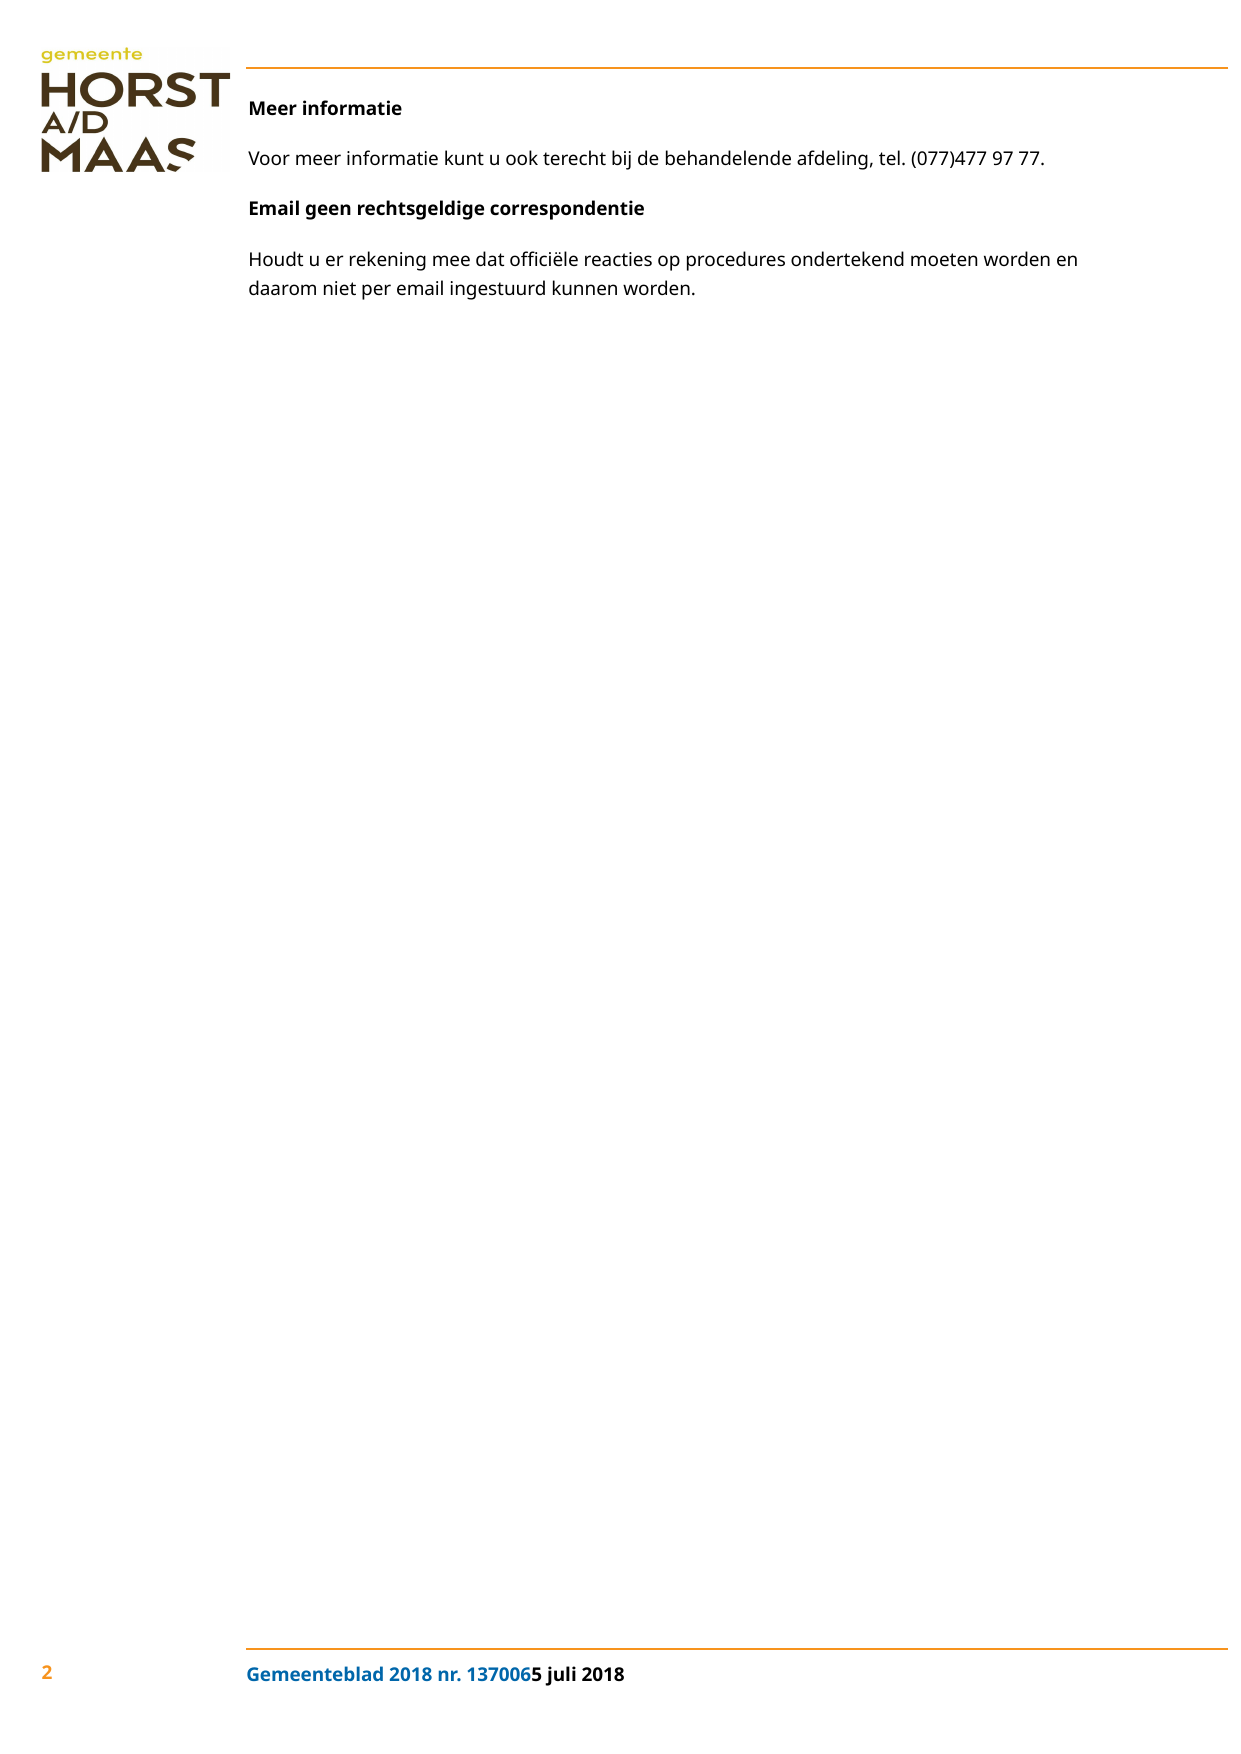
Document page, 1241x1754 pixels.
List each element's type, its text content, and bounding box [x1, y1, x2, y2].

text Houdt u er rekening mee dat officiële reacties op procedures ondertekend moeten worden en daarom niet per email ingestuurd kunnen worden. [248, 246, 1152, 301]
text Meer informatie [248, 95, 1152, 121]
picture [41, 47, 231, 172]
text Email geen rechtsgeldige correspondentie [248, 196, 1152, 221]
text Voor meer informatie kunt u ook terecht bij de behandelende afdeling, tel. (077)477 97 77. [248, 145, 1152, 171]
